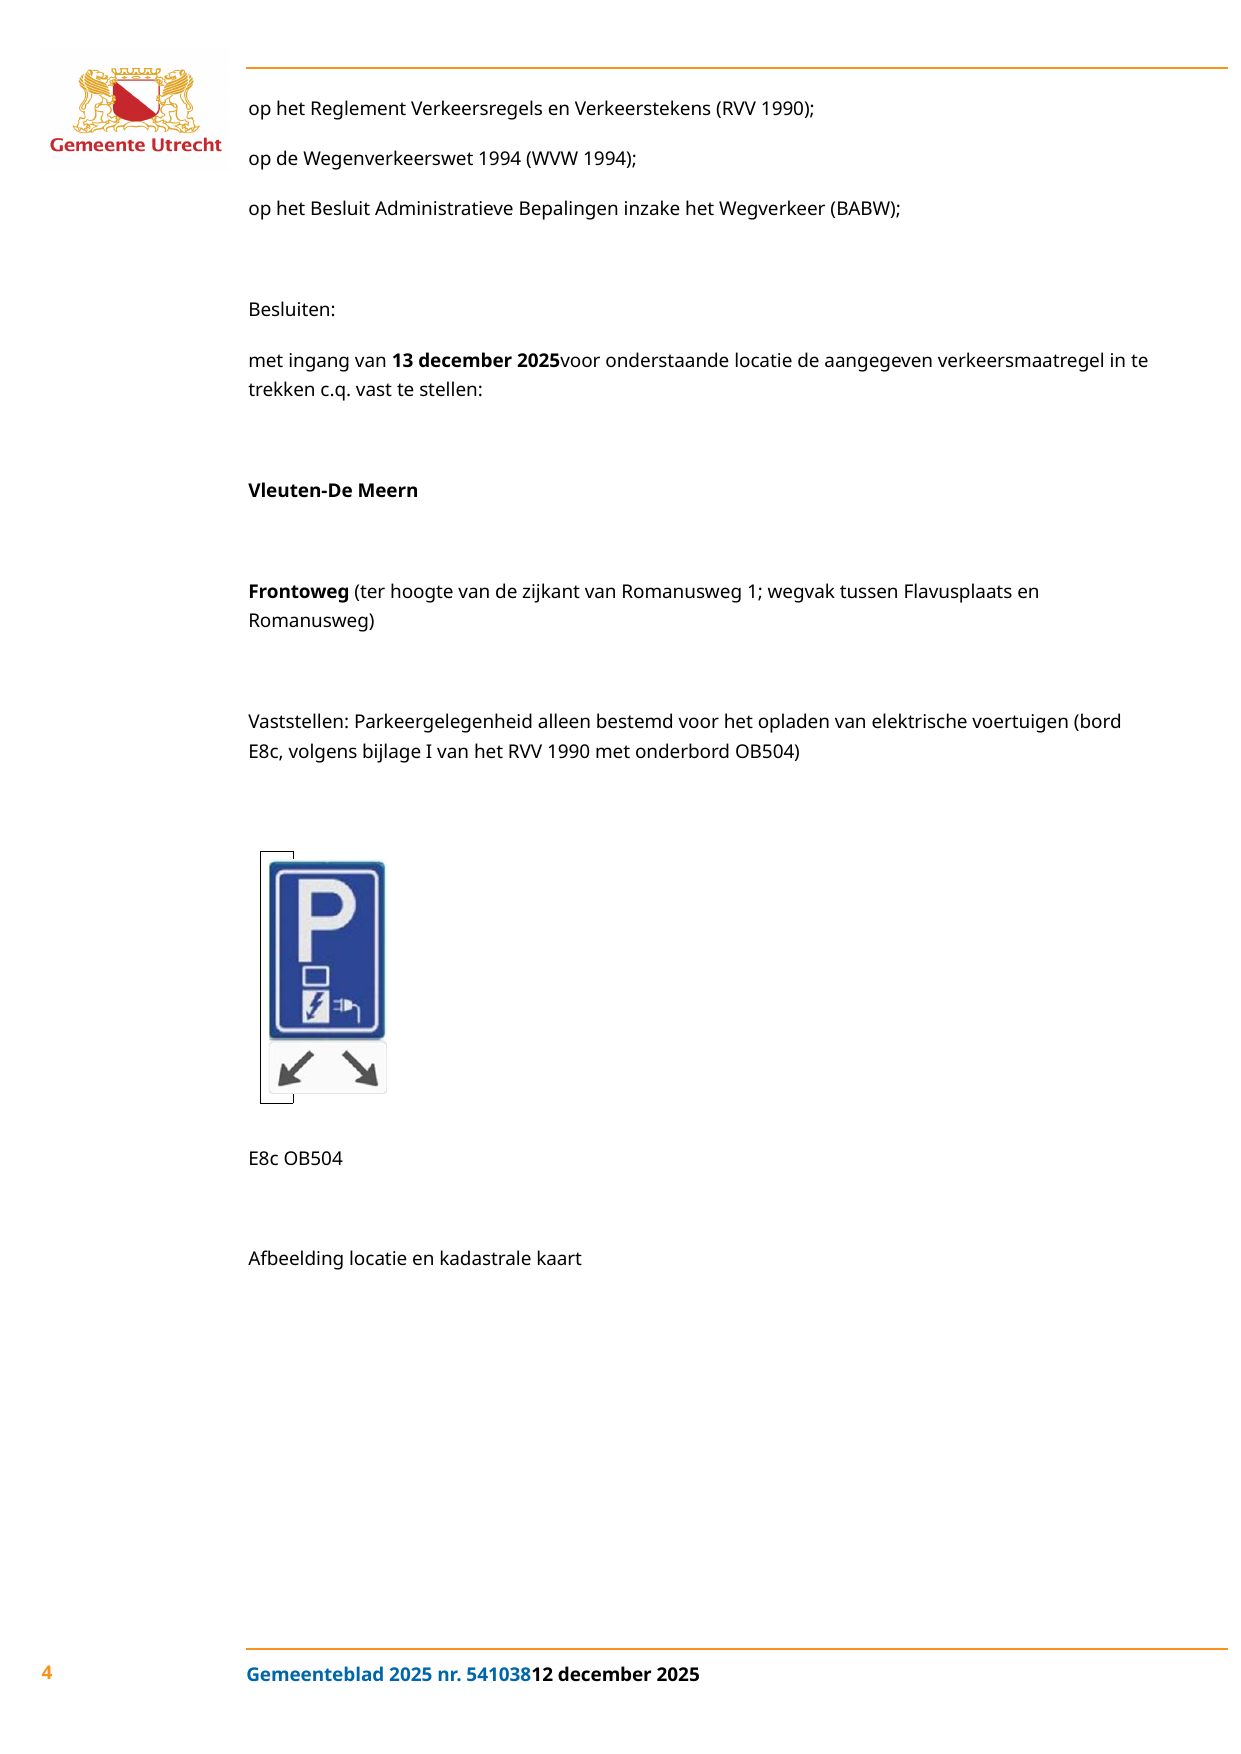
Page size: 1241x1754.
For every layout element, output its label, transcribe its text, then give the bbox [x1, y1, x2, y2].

text E8c OB504 [248, 1145, 1152, 1171]
picture [268, 859, 387, 1094]
text op de Wegenverkeerswet 1994 (WVW 1994); [248, 145, 1152, 171]
text Frontoweg (ter hoogte van de zijkant van Romanusweg 1; wegvak tussen Flavusplaats en Romanusweg) [248, 578, 1152, 633]
text Vaststellen: Parkeergelegenheid alleen bestemd voor het opladen van elektrische voertuigen (bord E8c, volgens bijlage I van het RVV 1990 met onderbord OB504) [248, 708, 1152, 764]
text Afbeelding locatie en kadastrale kaart [248, 1246, 1152, 1271]
text Vleuten-De Meern [248, 477, 1152, 503]
text op het Reglement Verkeersregels en Verkeerstekens (RVV 1990); [248, 95, 1152, 121]
picture [41, 47, 231, 172]
text met ingang van 13 december 2025voor onderstaande locatie de aangegeven verkeersmaatregel in te trekken c.q. vast te stellen: [248, 347, 1152, 402]
text Besluiten: [248, 296, 1152, 322]
text op het Besluit Administratieve Bepalingen inzake het Wegverkeer (BABW); [248, 196, 1152, 221]
